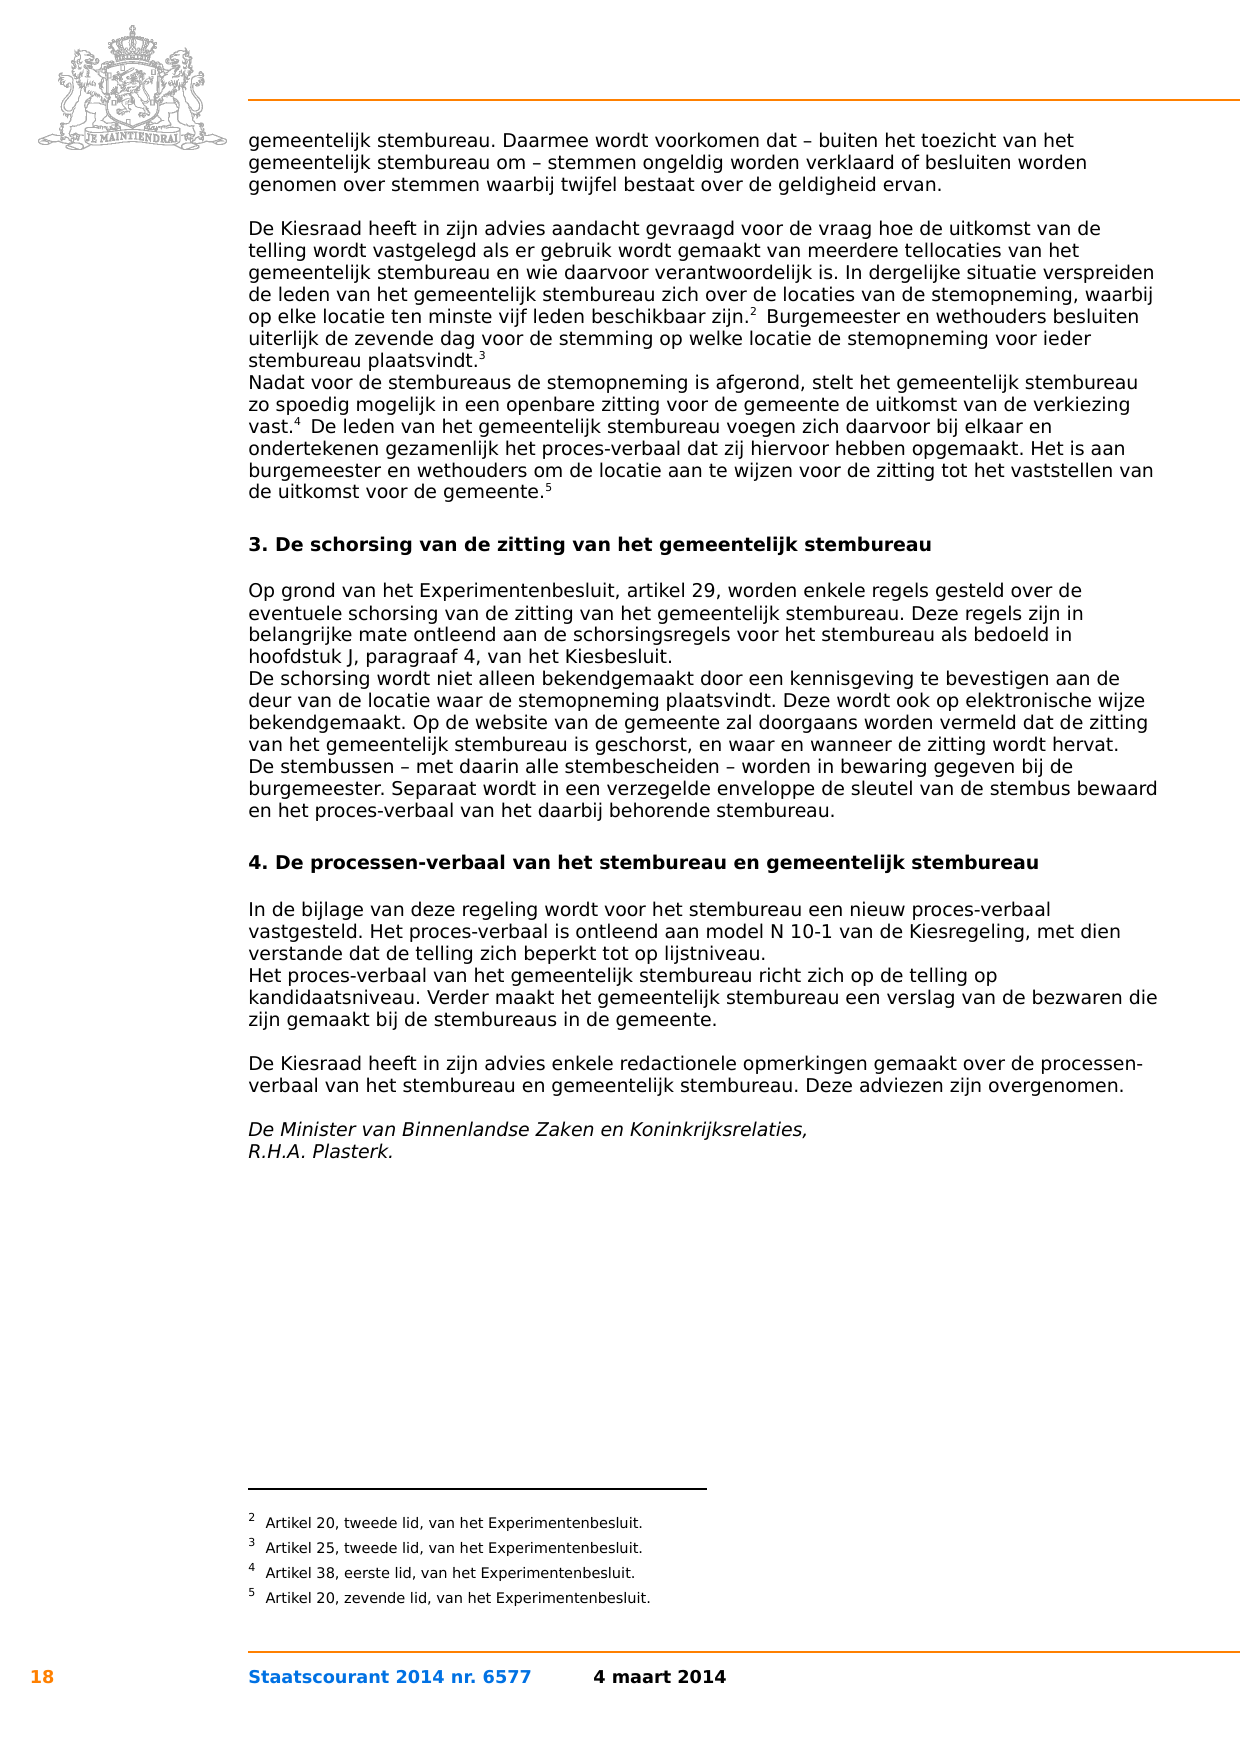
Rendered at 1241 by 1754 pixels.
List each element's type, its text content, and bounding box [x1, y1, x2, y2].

text De Minister van Binnenlandse Zaken en Koninkrijksrelaties, R.H.A. Plasterk. [248, 1119, 1163, 1163]
text Nadat voor de stembureaus de stemopneming is afgerond, stelt het gemeentelijk stembureau zo spoedig mogelijk in een openbare zitting voor de gemeente de uitkomst van de verkiezing vast. De leden van het gemeentelijk stembureau voegen zich daarvoor bij elkaar en ondertekenen gezamenlijk het proces-verbaal dat zij hiervoor hebben opgemaakt. Het is aan burgemeester en wethouders om de locatie aan te wijzen voor de zitting tot het vaststellen van de uitkomst voor de gemeente. [248, 372, 1163, 503]
text De stembussen – met daarin alle stembescheiden – worden in bewaring gegeven bij de burgemeester. Separaat wordt in een verzegelde enveloppe de sleutel van de stembus bewaard en het proces-verbaal van het daarbij behorende stembureau. [248, 756, 1163, 822]
text Het proces-verbaal van het gemeentelijk stembureau richt zich op de telling op kandidaatsniveau. Verder maakt het gemeentelijk stembureau een verslag van de bezwaren die zijn gemaakt bij de stembureaus in de gemeente. [248, 965, 1163, 1031]
text gemeentelijk stembureau. Daarmee wordt voorkomen dat – buiten het toezicht van het gemeentelijk stembureau om – stemmen ongeldig worden verklaard of besluiten worden genomen over stemmen waarbij twijfel bestaat over de geldigheid ervan. [248, 130, 1163, 196]
text Artikel 20, zevende lid, van het Experimentenbesluit. [248, 1586, 1163, 1608]
text In de bijlage van deze regeling wordt voor het stembureau een nieuw proces-verbaal vastgesteld. Het proces-verbaal is ontleend aan model N 10-1 van de Kiesregeling, met dien verstande dat de telling zich beperkt tot op lijstniveau. [248, 899, 1163, 965]
subtitle 4. De processen-verbaal van het stembureau en gemeentelijk stembureau [248, 852, 1163, 874]
text Artikel 38, eerste lid, van het Experimentenbesluit. [248, 1561, 1163, 1583]
text Artikel 20, tweede lid, van het Experimentenbesluit. [248, 1511, 1163, 1533]
text De Kiesraad heeft in zijn advies enkele redactionele opmerkingen gemaakt over de processen-verbaal van het stembureau en gemeentelijk stembureau. Deze adviezen zijn overgenomen. [248, 1053, 1163, 1097]
picture [38, 25, 227, 150]
text De schorsing wordt niet alleen bekendgemaakt door een kennisgeving te bevestigen aan de deur van de locatie waar de stemopneming plaatsvindt. Deze wordt ook op elektronische wijze bekendgemaakt. Op de website van de gemeente zal doorgaans worden vermeld dat de zitting van het gemeentelijk stembureau is geschorst, en waar en wanneer de zitting wordt hervat. [248, 668, 1163, 756]
text Op grond van het Experimentenbesluit, artikel 29, worden enkele regels gesteld over de eventuele schorsing van de zitting van het gemeentelijk stembureau. Deze regels zijn in belangrijke mate ontleend aan de schorsingsregels voor het stembureau als bedoeld in hoofdstuk J, paragraaf 4, van het Kiesbesluit. [248, 580, 1163, 668]
subtitle 3. De schorsing van de zitting van het gemeentelijk stembureau [248, 533, 1163, 555]
text Artikel 25, tweede lid, van het Experimentenbesluit. [248, 1536, 1163, 1558]
text De Kiesraad heeft in zijn advies aandacht gevraagd voor de vraag hoe de uitkomst van de telling wordt vastgelegd als er gebruik wordt gemaakt van meerdere tellocaties van het gemeentelijk stembureau en wie daarvoor verantwoordelijk is. In dergelijke situatie verspreiden de leden van het gemeentelijk stembureau zich over de locaties van de stemopneming, waarbij op elke locatie ten minste vijf leden beschikbaar zijn. Burgemeester en wethouders besluiten uiterlijk de zevende dag voor de stemming op welke locatie de stemopneming voor ieder stembureau plaatsvindt. [248, 218, 1163, 372]
